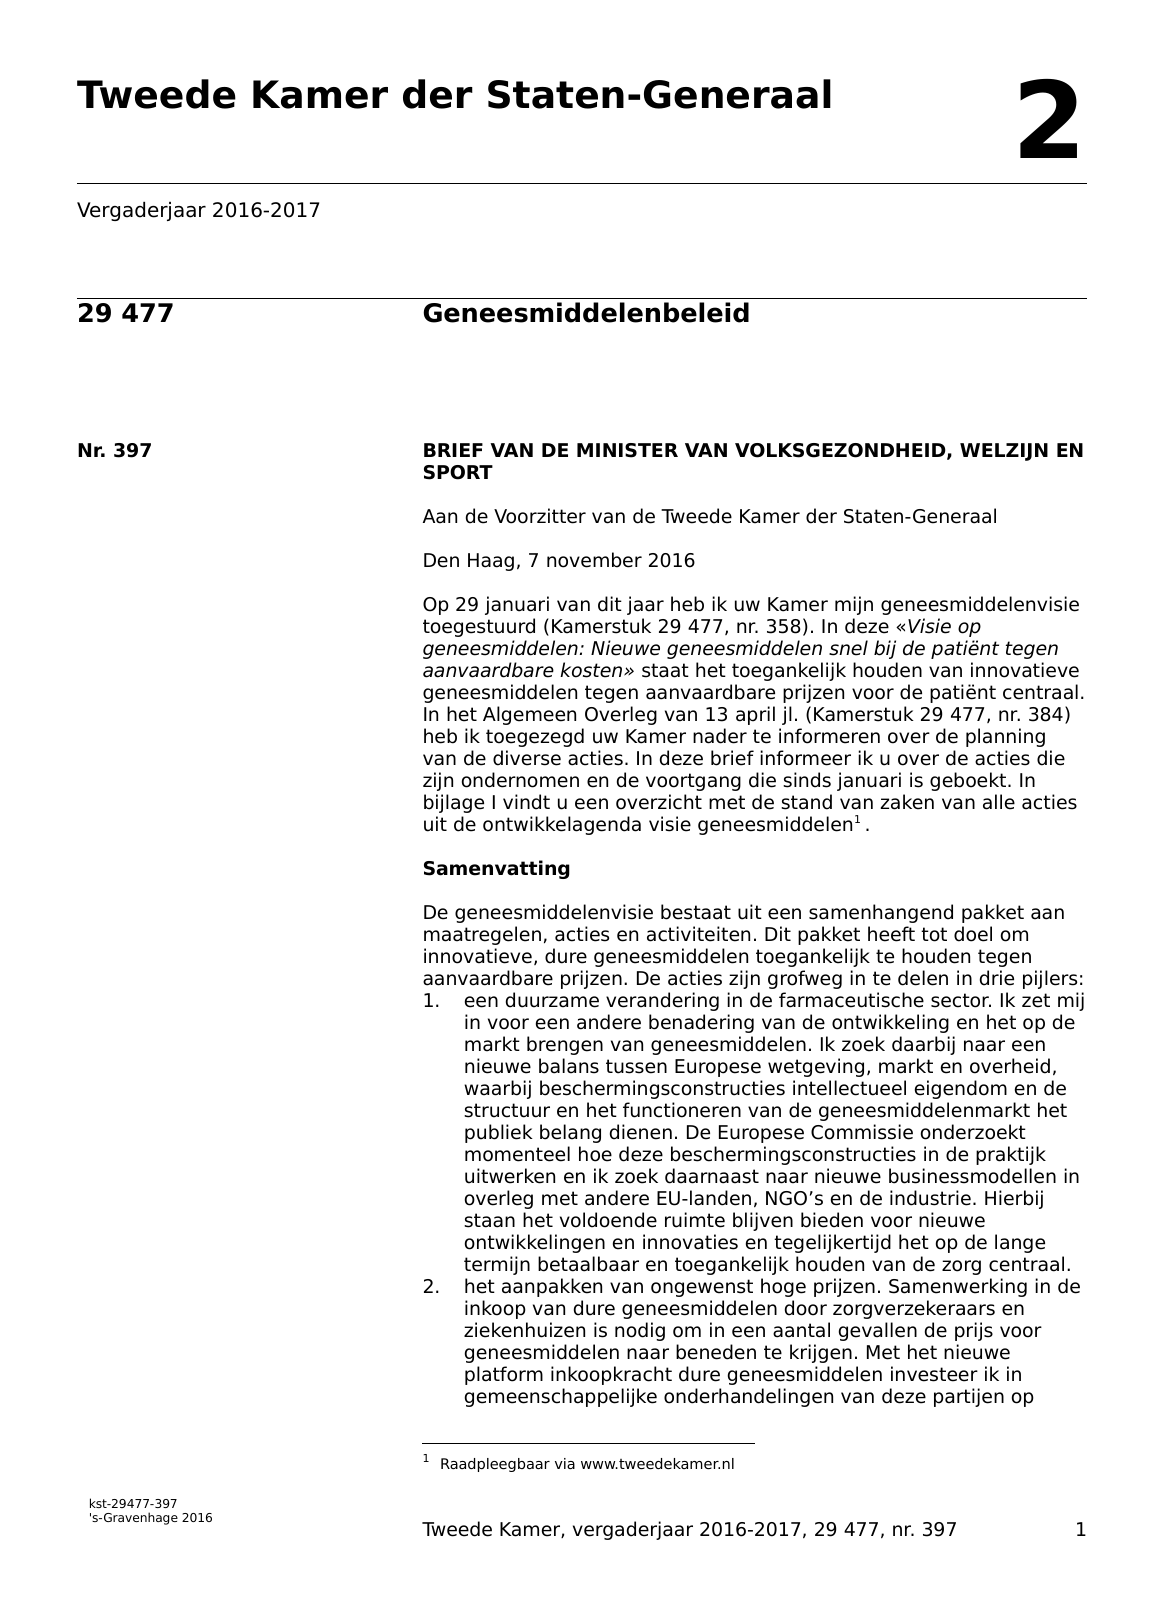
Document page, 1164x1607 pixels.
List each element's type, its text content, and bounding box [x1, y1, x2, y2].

text 's-Gravenhage 2016 [88, 1511, 323, 1525]
table_cell Vergaderjaar 2016-2017 [77, 184, 1087, 298]
subtitle Nr. 397 BRIEF VAN DE MINISTER VAN VOLKSGEZONDHEID, WELZIJN EN SPORT [77, 440, 1087, 484]
table_header 2 [886, 59, 1087, 183]
text 2. het aanpakken van ongewenst hoge prijzen. Samenwerking in de inkoop van dure geneesmiddelen door zorgverzekeraars en ziekenhuizen is nodig om in een aantal gevallen de prijs voor geneesmiddelen naar beneden te krijgen. Met het nieuwe platform inkoopkracht dure geneesmiddelen investeer ik in gemeenschappelijke onderhandelingen van deze partijen op [422, 1276, 1087, 1408]
subtitle Samenvatting [422, 858, 1087, 880]
text Raadpleegbaar via www.tweedekamer.nl [422, 1452, 1087, 1474]
table_header Tweede Kamer der Staten-Generaal [77, 59, 886, 183]
text De geneesmiddelenvisie bestaat uit een samenhangend pakket aan maatregelen, acties en activiteiten. Dit pakket heeft tot doel om innovatieve, dure geneesmiddelen toegankelijk te houden tegen aanvaardbare prijzen. De acties zijn grofweg in te delen in drie pijlers: [422, 902, 1087, 990]
text Aan de Voorzitter van de Tweede Kamer der Staten-Generaal [422, 506, 1087, 528]
text 1. een duurzame verandering in de farmaceutische sector. Ik zet mij in voor een andere benadering van de ontwikkeling en het op de markt brengen van geneesmiddelen. Ik zoek daarbij naar een nieuwe balans tussen Europese wetgeving, markt en overheid, waarbij beschermingsconstructies intellectueel eigendom en de structuur en het functioneren van de geneesmiddelenmarkt het publiek belang dienen. De Europese Commissie onderzoekt momenteel hoe deze beschermingsconstructies in de praktijk uitwerken en ik zoek daarnaast naar nieuwe businessmodellen in overleg met andere EU-landen, NGO’s en de industrie. Hierbij staan het voldoende ruimte blijven bieden voor nieuwe ontwikkelingen en innovaties en tegelijkertijd het op de lange termijn betaalbaar en toegankelijk houden van de zorg centraal. [422, 990, 1087, 1276]
text kst-29477-397 [88, 1497, 323, 1511]
subtitle 29 477 Geneesmiddelenbeleid [77, 299, 1087, 329]
text Den Haag, 7 november 2016 [422, 550, 1087, 572]
text Op 29 januari van dit jaar heb ik uw Kamer mijn geneesmiddelenvisie toegestuurd (Kamerstuk 29 477, nr. 358). In deze «Visie op geneesmiddelen: Nieuwe geneesmiddelen snel bij de patiënt tegen aanvaardbare kosten» staat het toegankelijk houden van innovatieve geneesmiddelen tegen aanvaardbare prijzen voor de patiënt centraal. In het Algemeen Overleg van 13 april jl. (Kamerstuk 29 477, nr. 384) heb ik toegezegd uw Kamer nader te informeren over de planning van de diverse acties. In deze brief informeer ik u over de acties die zijn ondernomen en de voortgang die sinds januari is geboekt. In bijlage I vindt u een overzicht met de stand van zaken van alle acties uit de ontwikkelagenda visie geneesmiddelen. [422, 594, 1087, 836]
